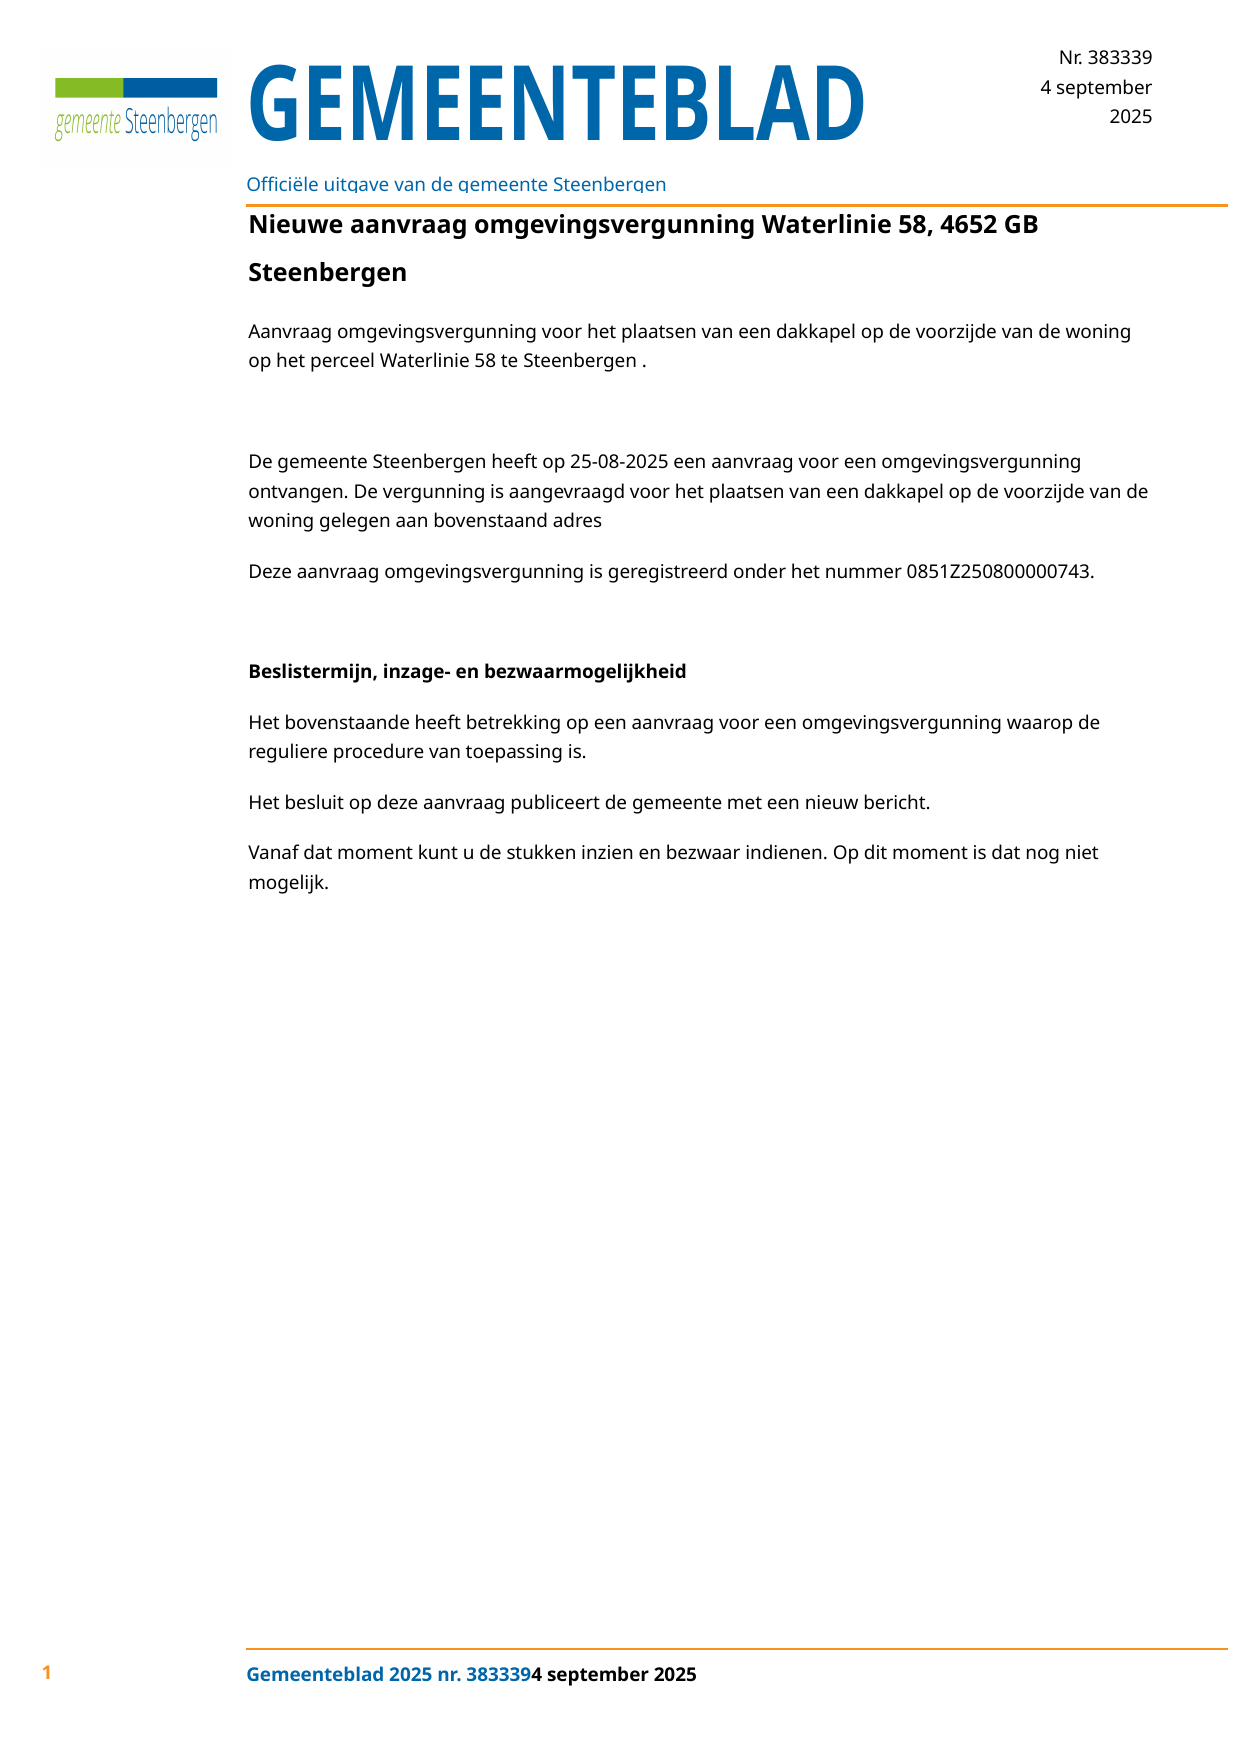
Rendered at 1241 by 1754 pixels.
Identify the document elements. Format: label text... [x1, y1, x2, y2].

text Het bovenstaande heeft betrekking op een aanvraag voor een omgevingsvergunning waarop de reguliere procedure van toepassing is. [248, 709, 1152, 764]
text De gemeente Steenbergen heeft op 25-08-2025 een aanvraag voor een omgevingsvergunning ontvangen. De vergunning is aangevraagd voor het plaatsen van een dakkapel op de voorzijde van de woning gelegen aan bovenstaand adres [248, 448, 1152, 533]
text Nieuwe aanvraag omgevingsvergunning Waterlinie 58, 4652 GB Steenbergen [248, 207, 1152, 288]
picture [41, 47, 231, 172]
text Beslistermijn, inzage- en bezwaarmogelijkheid [248, 659, 1152, 684]
text Aanvraag omgevingsvergunning voor het plaatsen van een dakkapel op de voorzijde van de woning op het perceel Waterlinie 58 te Steenbergen . [248, 318, 1152, 373]
text Vanaf dat moment kunt u de stukken inzien en bezwaar indienen. Op dit moment is dat nog niet mogelijk. [248, 839, 1152, 895]
text Deze aanvraag omgevingsvergunning is geregistreerd onder het nummer 0851Z250800000743. [248, 558, 1152, 584]
text Het besluit op deze aanvraag publiceert de gemeente met een nieuw bericht. [248, 789, 1152, 815]
